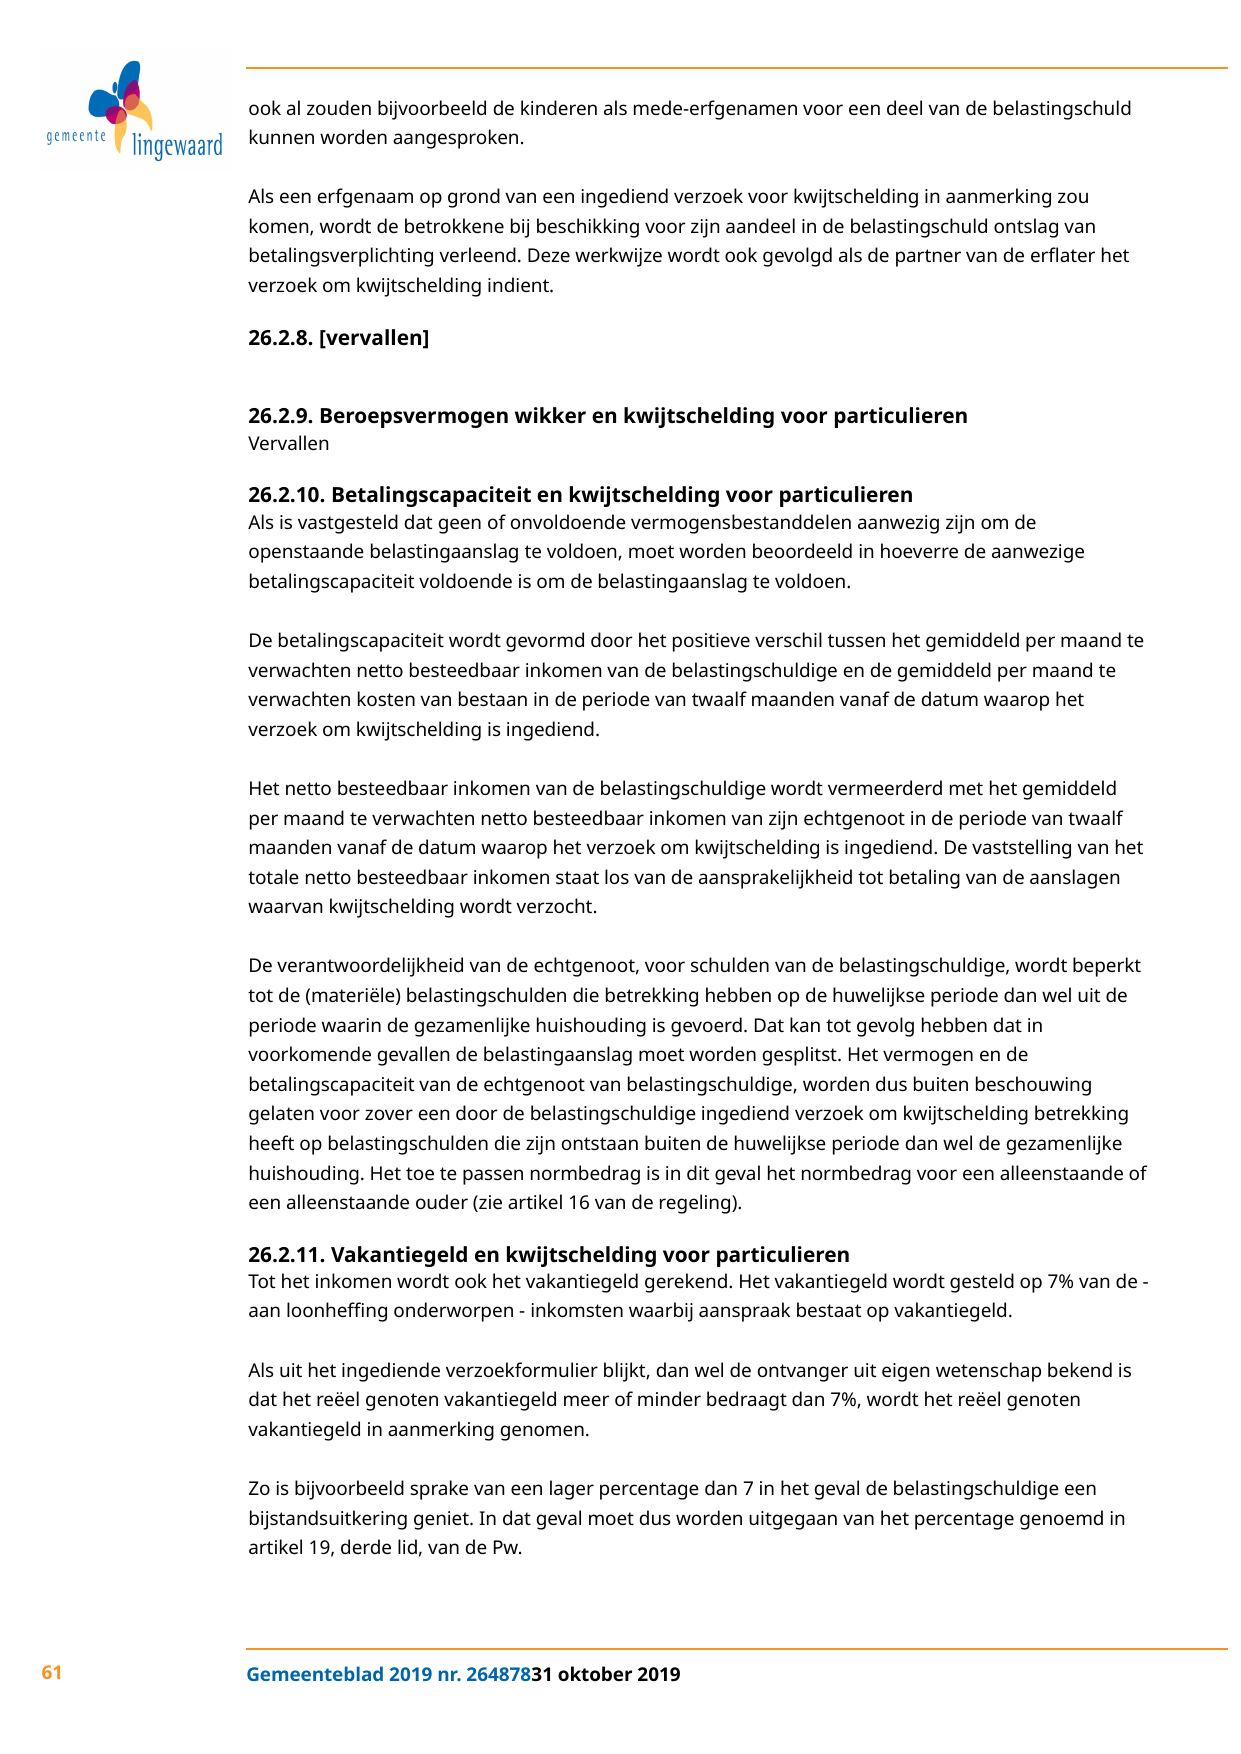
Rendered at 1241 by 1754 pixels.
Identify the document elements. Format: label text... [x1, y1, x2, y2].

text De betalingscapaciteit wordt gevormd door het positieve verschil tussen het gemiddeld per maand te verwachten netto besteedbaar inkomen van de belastingschuldige en de gemiddeld per maand te verwachten kosten van bestaan in de periode van twaalf maanden vanaf de datum waarop het verzoek om kwijtschelding is ingediend. [248, 627, 1152, 742]
picture [41, 47, 231, 172]
text 26.2.9. Beroepsvermogen wikker en kwijtschelding voor particulieren [248, 402, 1152, 430]
text 26.2.10. Betalingscapaciteit en kwijtschelding voor particulieren [248, 480, 1152, 509]
text Tot het inkomen wordt ook het vakantiegeld gerekend. Het vakantiegeld wordt gesteld op 7% van de - aan loonheffing onderworpen - inkomsten waarbij aanspraak bestaat op vakantiegeld. [248, 1268, 1152, 1323]
text Als een erfgenaam op grond van een ingediend verzoek voor kwijtschelding in aanmerking zou komen, wordt de betrokkene bij beschikking voor zijn aandeel in de belastingschuld ontslag van betalingsverplichting verleend. Deze werkwijze wordt ook gevolgd als de partner van de erflater het verzoek om kwijtschelding indient. [248, 183, 1152, 298]
text ook al zouden bijvoorbeeld de kinderen als mede-erfgenamen voor een deel van de belastingschuld kunnen worden aangesproken. [248, 95, 1152, 150]
text Als uit het ingediende verzoekformulier blijkt, dan wel de ontvanger uit eigen wetenschap bekend is dat het reëel genoten vakantiegeld meer of minder bedraagt dan 7%, wordt het reëel genoten vakantiegeld in aanmerking genomen. [248, 1357, 1152, 1442]
text De verantwoordelijkheid van de echtgenoot, voor schulden van de belastingschuldige, wordt beperkt tot de (materiële) belastingschulden die betrekking hebben op de huwelijkse periode dan wel uit de periode waarin de gezamenlijke huishouding is gevoerd. Dat kan tot gevolg hebben dat in voorkomende gevallen de belastingaanslag moet worden gesplitst. Het vermogen en de betalingscapaciteit van de echtgenoot van belastingschuldige, worden dus buiten beschouwing gelaten voor zover een door de belastingschuldige ingediend verzoek om kwijtschelding betrekking heeft op belastingschulden die zijn ontstaan buiten de huwelijkse periode dan wel de gezamenlijke huishouding. Het toe te passen normbedrag is in dit geval het normbedrag voor een alleenstaande of een alleenstaande ouder (zie artikel 16 van de regeling). [248, 953, 1152, 1215]
text Als is vastgesteld dat geen of onvoldoende vermogensbestanddelen aanwezig zijn om de openstaande belastingaanslag te voldoen, moet worden beoordeeld in hoeverre de aanwezige betalingscapaciteit voldoende is om de belastingaanslag te voldoen. [248, 509, 1152, 594]
text Zo is bijvoorbeeld sprake van een lager percentage dan 7 in het geval de belastingschuldige een bijstandsuitkering geniet. In dat geval moet dus worden uitgegaan van het percentage genoemd in artikel 19, derde lid, van de Pw. [248, 1475, 1152, 1560]
text 26.2.11. Vakantiegeld en kwijtschelding voor particulieren [248, 1240, 1152, 1268]
text Vervallen [248, 430, 1152, 456]
text 26.2.8. [vervallen] [248, 323, 1152, 351]
text Het netto besteedbaar inkomen van de belastingschuldige wordt vermeerderd met het gemiddeld per maand te verwachten netto besteedbaar inkomen van zijn echtgenoot in de periode van twaalf maanden vanaf de datum waarop het verzoek om kwijtschelding is ingediend. De vaststelling van het totale netto besteedbaar inkomen staat los van de aansprakelijkheid tot betaling van de aanslagen waarvan kwijtschelding wordt verzocht. [248, 775, 1152, 919]
